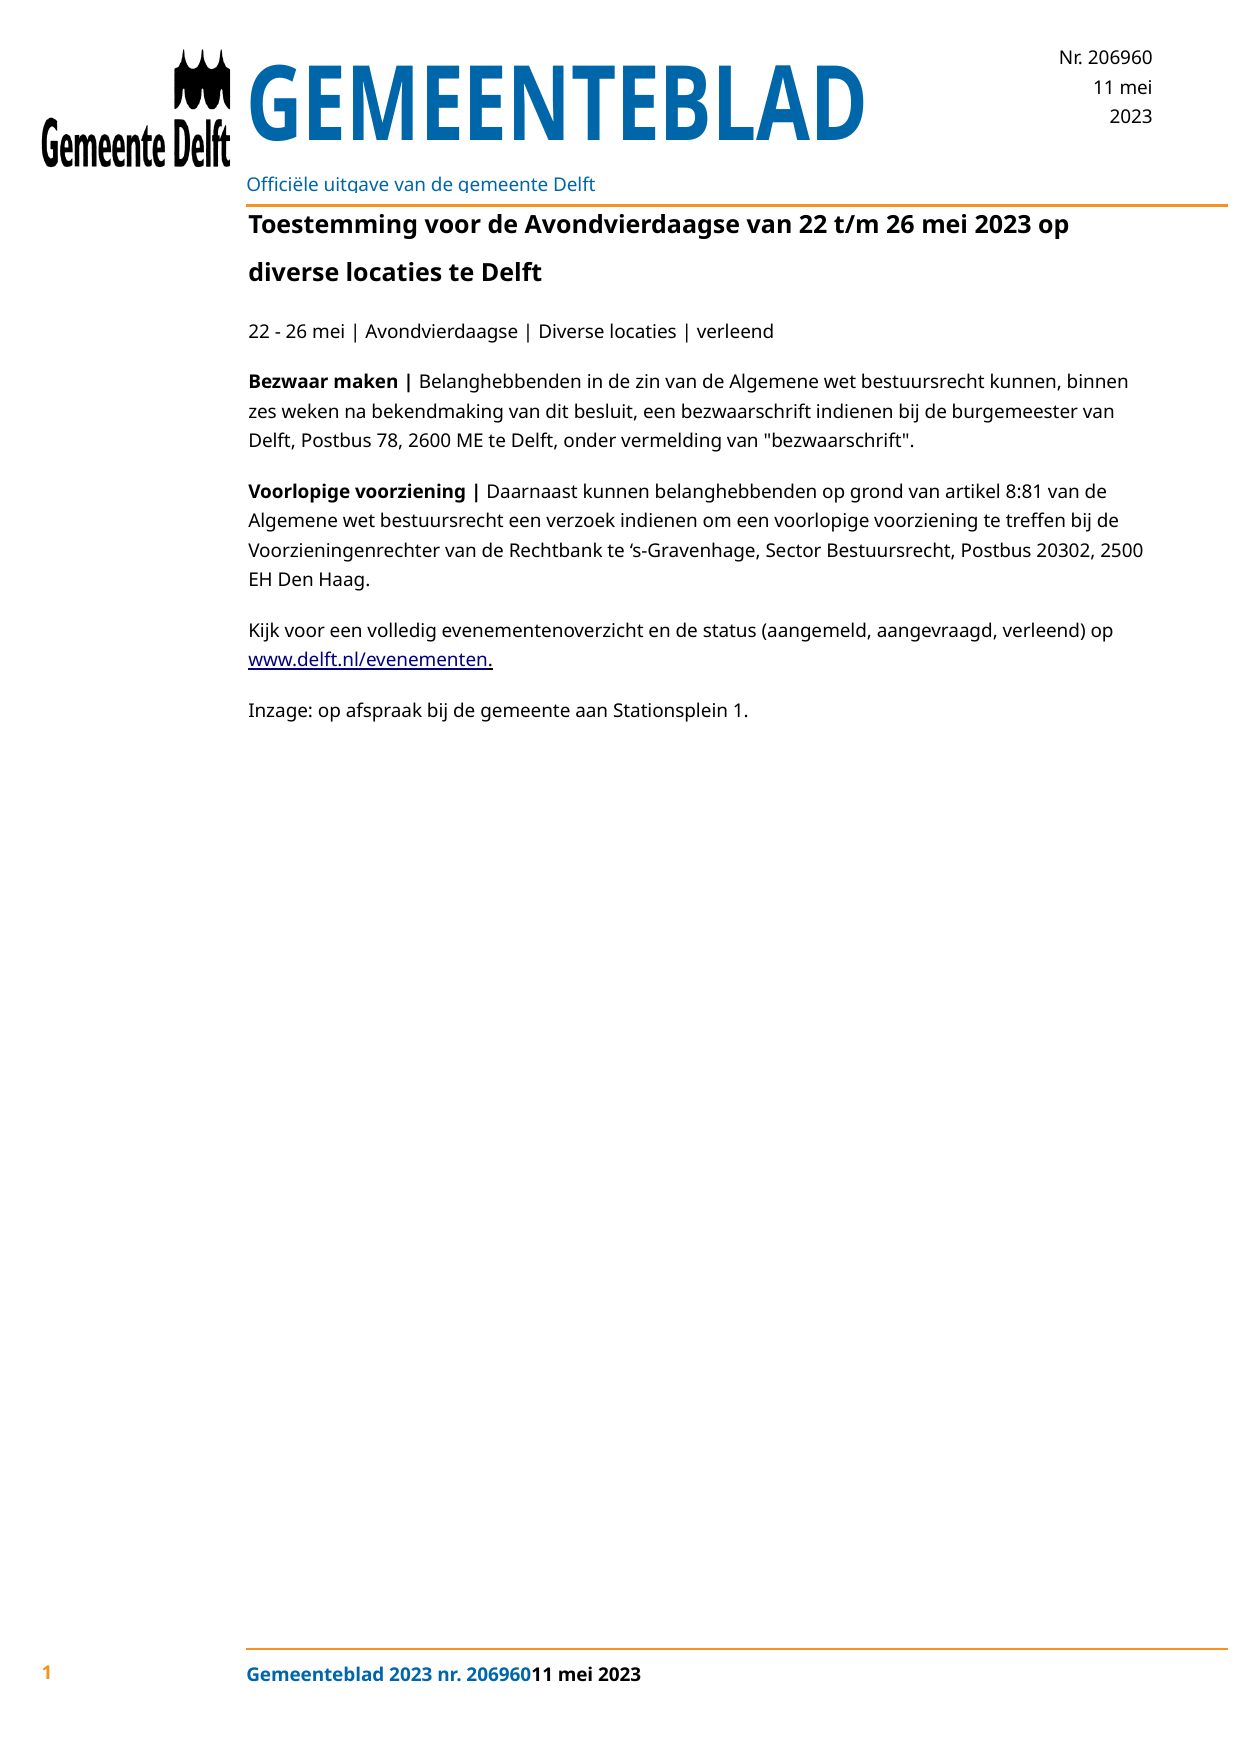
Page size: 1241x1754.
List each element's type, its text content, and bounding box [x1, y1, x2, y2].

text 22 - 26 mei | Avondvierdaagse | Diverse locaties | verleend [248, 318, 1152, 344]
text Inzage: op afspraak bij de gemeente aan Stationsplein 1. [248, 697, 1152, 723]
text Voorlopige voorziening | Daarnaast kunnen belanghebbenden op grond van artikel 8:81 van de Algemene wet bestuursrecht een verzoek indienen om een voorlopige voorziening te treffen bij de Voorzieningenrechter van de Rechtbank te ‘s-Gravenhage, Sector Bestuursrecht, Postbus 20302, 2500 EH Den Haag. [248, 478, 1152, 592]
text Kijk voor een volledig evenementenoverzicht en de status (aangemeld, aangevraagd, verleend) op www.delft.nl/evenementen. [248, 617, 1152, 672]
text Toestemming voor de Avondvierdaagse van 22 t/m 26 mei 2023 op diverse locaties te Delft [248, 207, 1152, 288]
picture [41, 47, 231, 172]
text Bezwaar maken | Belanghebbenden in de zin van de Algemene wet bestuursrecht kunnen, binnen zes weken na bekendmaking van dit besluit, een bezwaarschrift indienen bij de burgemeester van Delft, Postbus 78, 2600 ME te Delft, onder vermelding van "bezwaarschrift". [248, 368, 1152, 453]
